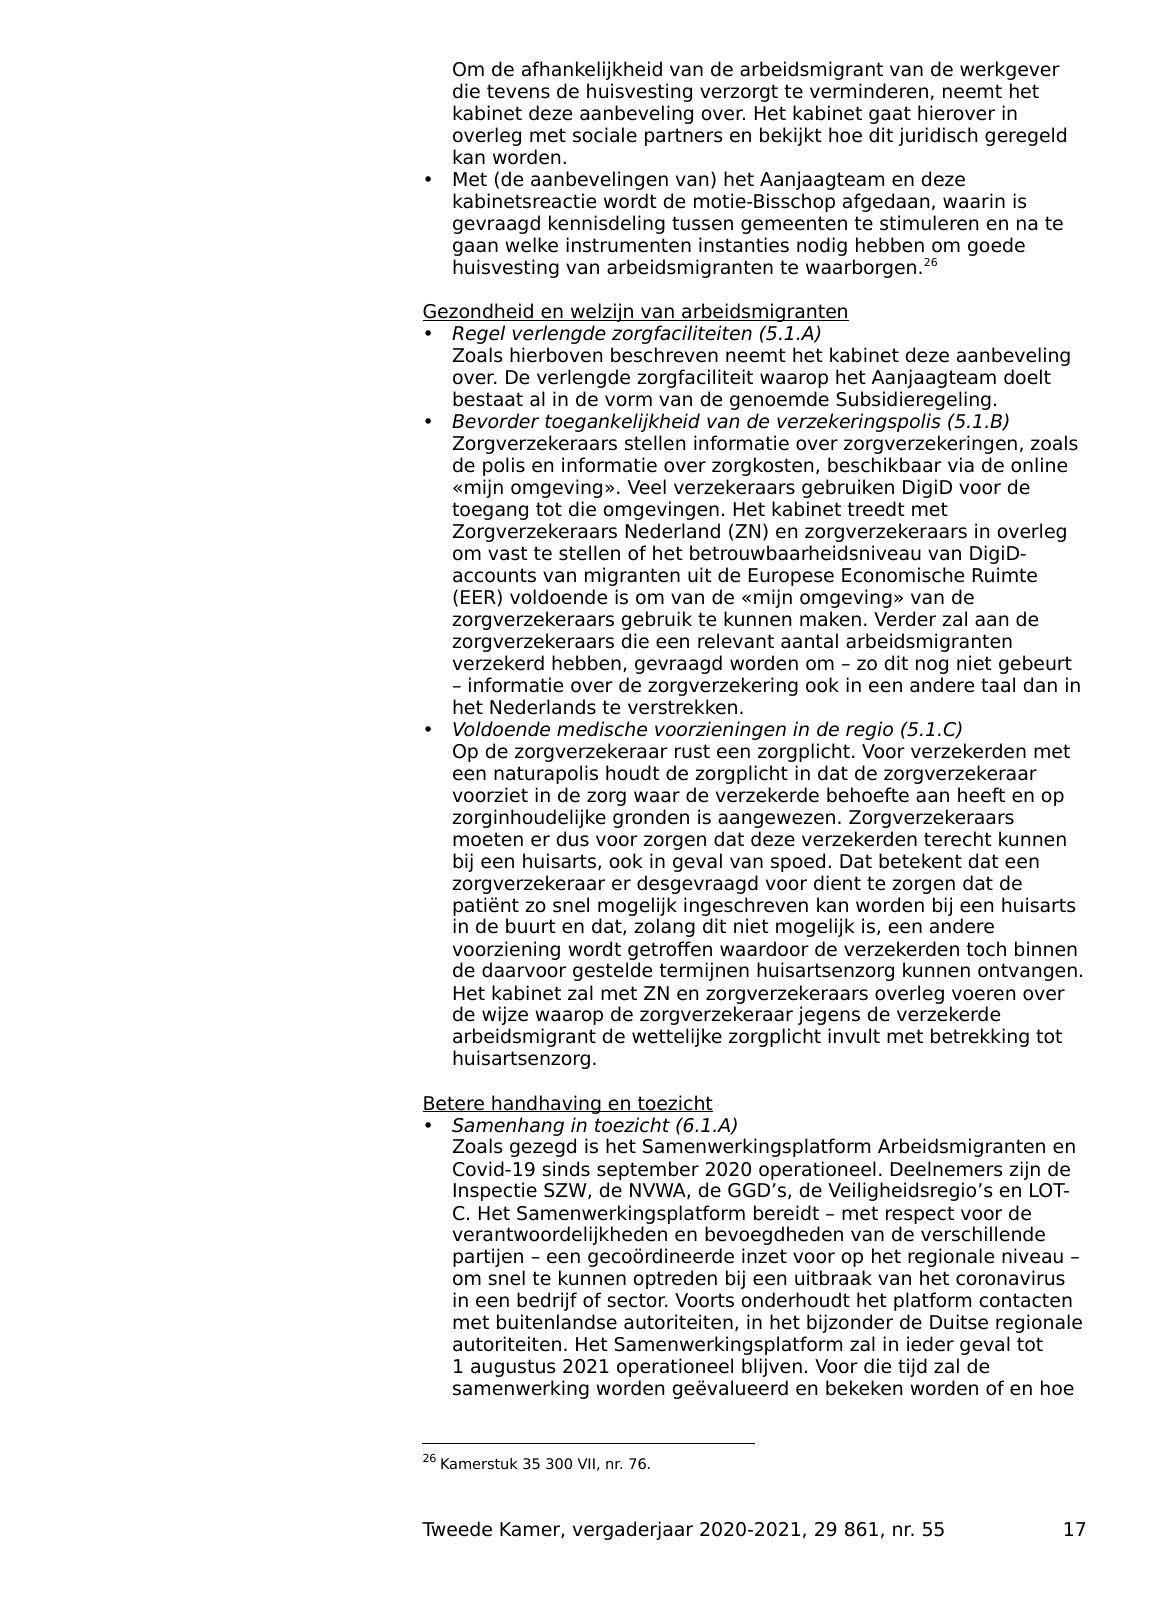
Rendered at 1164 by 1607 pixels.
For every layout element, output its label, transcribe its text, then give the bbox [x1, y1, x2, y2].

text • Samenhang in toezicht (6.1.A) [422, 1114, 1087, 1136]
text Op de zorgverzekeraar rust een zorgplicht. Voor verzekerden met een naturapolis houdt de zorgplicht in dat de zorgverzekeraar voorziet in de zorg waar de verzekerde behoefte aan heeft en op zorginhoudelijke gronden is aangewezen. Zorgverzekeraars moeten er dus voor zorgen dat deze verzekerden terecht kunnen bij een huisarts, ook in geval van spoed. Dat betekent dat een zorgverzekeraar er desgevraagd voor dient te zorgen dat de patiënt zo snel mogelijk ingeschreven kan worden bij een huisarts in de buurt en dat, zolang dit niet mogelijk is, een andere voorziening wordt getroffen waardoor de verzekerden toch binnen de daarvoor gestelde termijnen huisartsenzorg kunnen ontvangen. Het kabinet zal met ZN en zorgverzekeraars overleg voeren over de wijze waarop de zorgverzekeraar jegens de verzekerde arbeidsmigrant de wettelijke zorgplicht invult met betrekking tot huisartsenzorg. [452, 741, 1087, 1070]
subtitle Betere handhaving en toezicht [422, 1092, 1087, 1114]
subtitle Gezondheid en welzijn van arbeidsmigranten [422, 301, 1087, 323]
text • Voldoende medische voorzieningen in de regio (5.1.C) [422, 719, 1087, 741]
text Zoals hierboven beschreven neemt het kabinet deze aanbeveling over. De verlengde zorgfaciliteit waarop het Aanjaagteam doelt bestaat al in de vorm van de genoemde Subsidieregeling. [452, 345, 1087, 411]
text Om de afhankelijkheid van de arbeidsmigrant van de werkgever die tevens de huisvesting verzorgt te verminderen, neemt het kabinet deze aanbeveling over. Het kabinet gaat hierover in overleg met sociale partners en bekijkt hoe dit juridisch geregeld kan worden. [452, 59, 1087, 169]
text Zoals gezegd is het Samenwerkingsplatform Arbeidsmigranten en Covid-19 sinds september 2020 operationeel. Deelnemers zijn de Inspectie SZW, de NVWA, de GGD’s, de Veiligheidsregio’s en LOT-C. Het Samenwerkingsplatform bereidt – met respect voor de verantwoordelijkheden en bevoegdheden van de verschillende partijen – een gecoördineerde inzet voor op het regionale niveau – om snel te kunnen optreden bij een uitbraak van het coronavirus in een bedrijf of sector. Voorts onderhoudt het platform contacten met buitenlandse autoriteiten, in het bijzonder de Duitse regionale autoriteiten. Het Samenwerkingsplatform zal in ieder geval tot 1 augustus 2021 operationeel blijven. Voor die tijd zal de samenwerking worden geëvalueerd en bekeken worden of en hoe [452, 1136, 1087, 1400]
text Kamerstuk 35 300 VII, nr. 76. [422, 1452, 1087, 1474]
text • Regel verlengde zorgfaciliteiten (5.1.A) [422, 323, 1087, 345]
text • Met (de aanbevelingen van) het Aanjaagteam en deze kabinetsreactie wordt de motie-Bisschop afgedaan, waarin is gevraagd kennisdeling tussen gemeenten te stimuleren en na te gaan welke instrumenten instanties nodig hebben om goede huisvesting van arbeidsmigranten te waarborgen. [422, 169, 1087, 279]
text Zorgverzekeraars stellen informatie over zorgverzekeringen, zoals de polis en informatie over zorgkosten, beschikbaar via de online «mijn omgeving». Veel verzekeraars gebruiken DigiD voor de toegang tot die omgevingen. Het kabinet treedt met Zorgverzekeraars Nederland (ZN) en zorgverzekeraars in overleg om vast te stellen of het betrouwbaarheidsniveau van DigiD-accounts van migranten uit de Europese Economische Ruimte (EER) voldoende is om van de «mijn omgeving» van de zorgverzekeraars gebruik te kunnen maken. Verder zal aan de zorgverzekeraars die een relevant aantal arbeidsmigranten verzekerd hebben, gevraagd worden om – zo dit nog niet gebeurt – informatie over de zorgverzekering ook in een andere taal dan in het Nederlands te verstrekken. [452, 433, 1087, 719]
text • Bevorder toegankelijkheid van de verzekeringspolis (5.1.B) [422, 411, 1087, 433]
